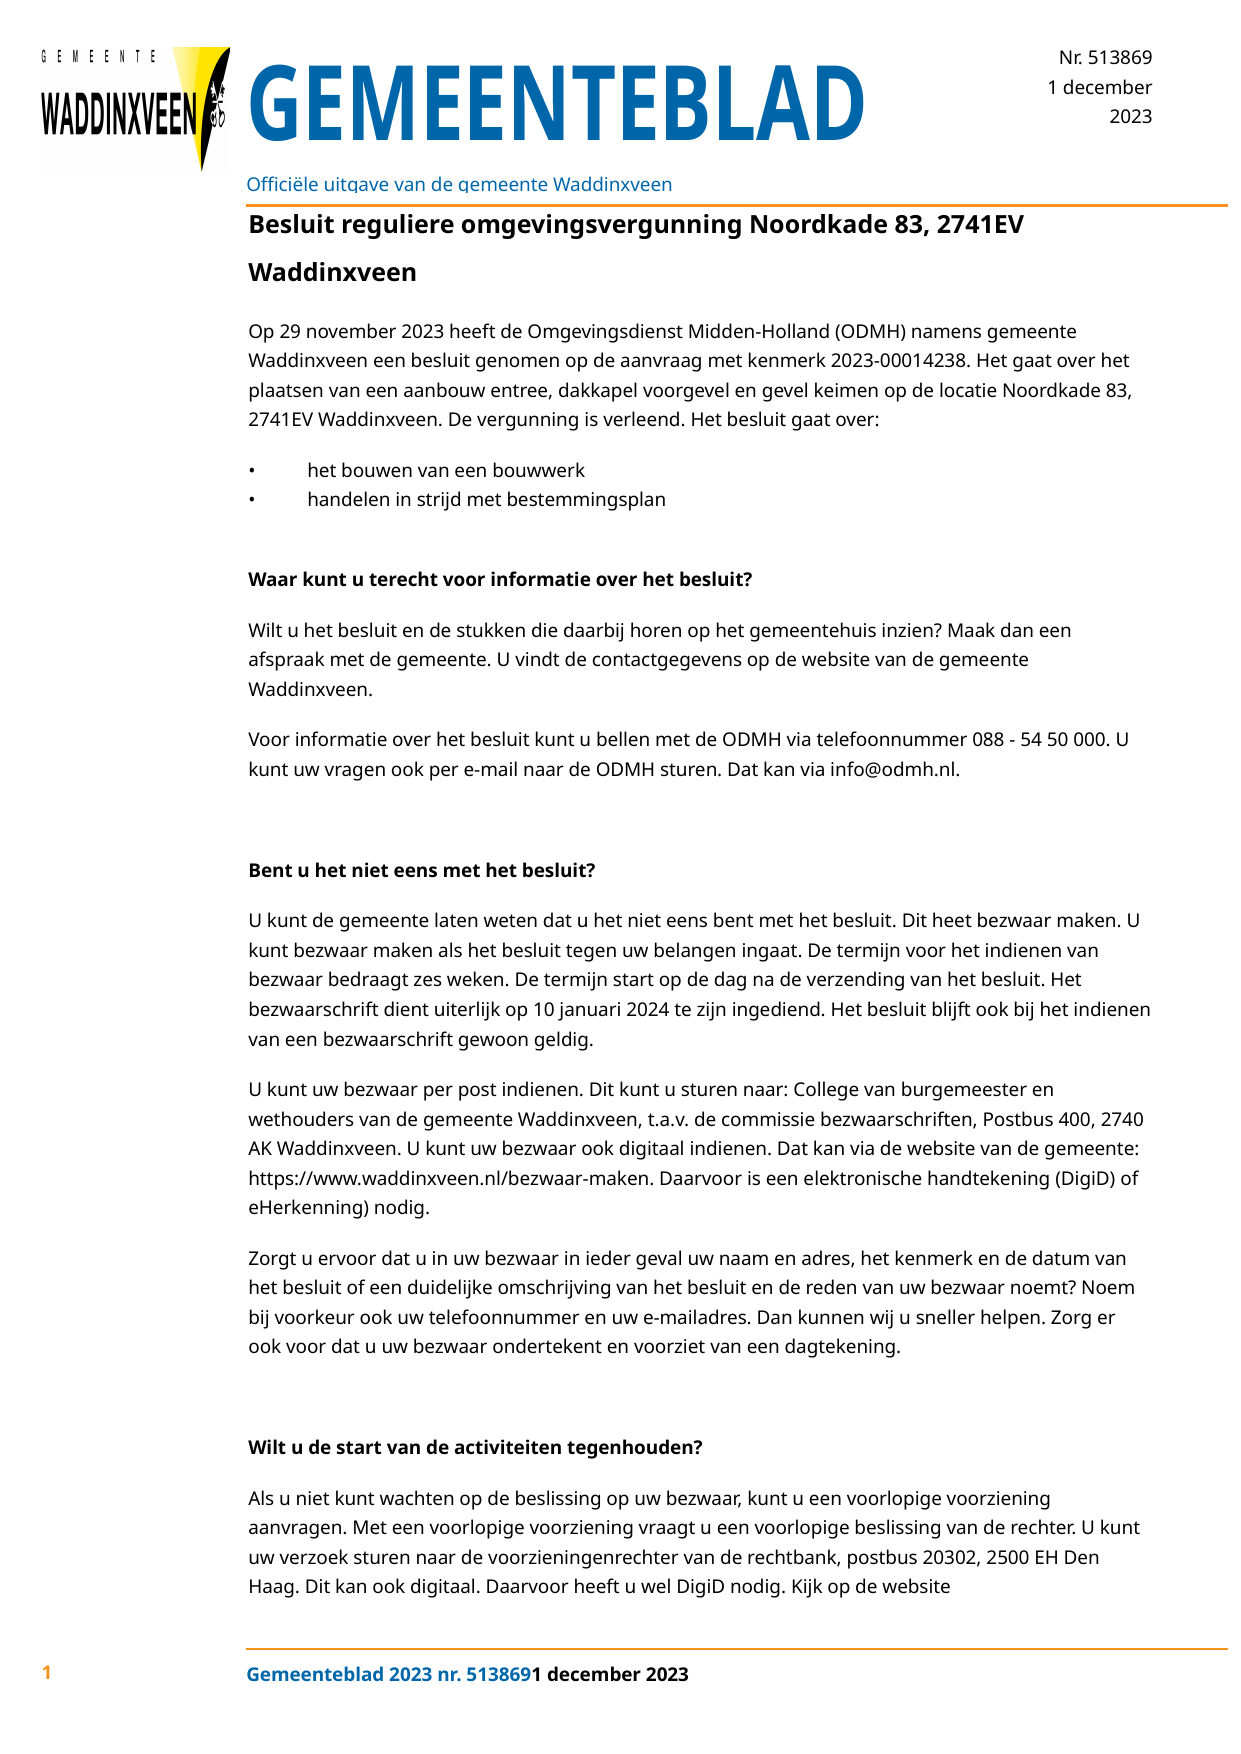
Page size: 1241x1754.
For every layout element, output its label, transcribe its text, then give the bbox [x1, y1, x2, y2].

text Zorgt u ervoor dat u in uw bezwaar in ieder geval uw naam en adres, het kenmerk en de datum van het besluit of een duidelijke omschrijving van het besluit en de reden van uw bezwaar noemt? Noem bij voorkeur ook uw telefoonnummer en uw e-mailadres. Dan kunnen wij u sneller helpen. Zorg er ook voor dat u uw bezwaar ondertekent en voorziet van een dagtekening. [248, 1245, 1152, 1359]
text Op 29 november 2023 heeft de Omgevingsdienst Midden-Holland (ODMH) namens gemeente Waddinxveen een besluit genomen op de aanvraag met kenmerk 2023-00014238. Het gaat over het plaatsen van een aanbouw entree, dakkapel voorgevel en gevel keimen op de locatie Noordkade 83, 2741EV Waddinxveen. De vergunning is verleend. Het besluit gaat over: [248, 318, 1152, 432]
text Bent u het niet eens met het besluit? [248, 857, 1152, 883]
text Als u niet kunt wachten op de beslissing op uw bezwaar, kunt u een voorlopige voorziening aanvragen. Met een voorlopige voorziening vraagt u een voorlopige beslissing van de rechter. U kunt uw verzoek sturen naar de voorzieningenrechter van de rechtbank, postbus 20302, 2500 EH Den Haag. Dit kan ook digitaal. Daarvoor heeft u wel DigiD nodig. Kijk op de website [248, 1485, 1152, 1599]
text Besluit reguliere omgevingsvergunning Noordkade 83, 2741EV Waddinxveen [248, 207, 1152, 288]
list handelen in strijd met bestemmingsplan [248, 487, 1152, 512]
list het bouwen van een bouwwerk [248, 457, 1152, 483]
text U kunt de gemeente laten weten dat u het niet eens bent met het besluit. Dit heet bezwaar maken. U kunt bezwaar maken als het besluit tegen uw belangen ingaat. De termijn voor het indienen van bezwaar bedraagt zes weken. De termijn start op de dag na de verzending van het besluit. Het bezwaarschrift dient uiterlijk op 10 januari 2024 te zijn ingediend. Het besluit blijft ook bij het indienen van een bezwaarschrift gewoon geldig. [248, 907, 1152, 1052]
text Waar kunt u terecht voor informatie over het besluit? [248, 567, 1152, 592]
text Wilt u het besluit en de stukken die daarbij horen op het gemeentehuis inzien? Maak dan een afspraak met de gemeente. U vindt de contactgegevens op de website van de gemeente Waddinxveen. [248, 617, 1152, 702]
picture [41, 47, 231, 172]
text U kunt uw bezwaar per post indienen. Dit kunt u sturen naar: College van burgemeester en wethouders van de gemeente Waddinxveen, t.a.v. de commissie bezwaarschriften, Postbus 400, 2740 AK Waddinxveen. U kunt uw bezwaar ook digitaal indienen. Dat kan via de website van de gemeente: https://www.waddinxveen.nl/bezwaar-maken. Daarvoor is een elektronische handtekening (DigiD) of eHerkenning) nodig. [248, 1076, 1152, 1220]
text Wilt u de start van de activiteiten tegenhouden? [248, 1434, 1152, 1460]
text Voor informatie over het besluit kunt u bellen met de ODMH via telefoonnummer 088 - 54 50 000. U kunt uw vragen ook per e-mail naar de ODMH sturen. Dat kan via info@odmh.nl. [248, 727, 1152, 782]
